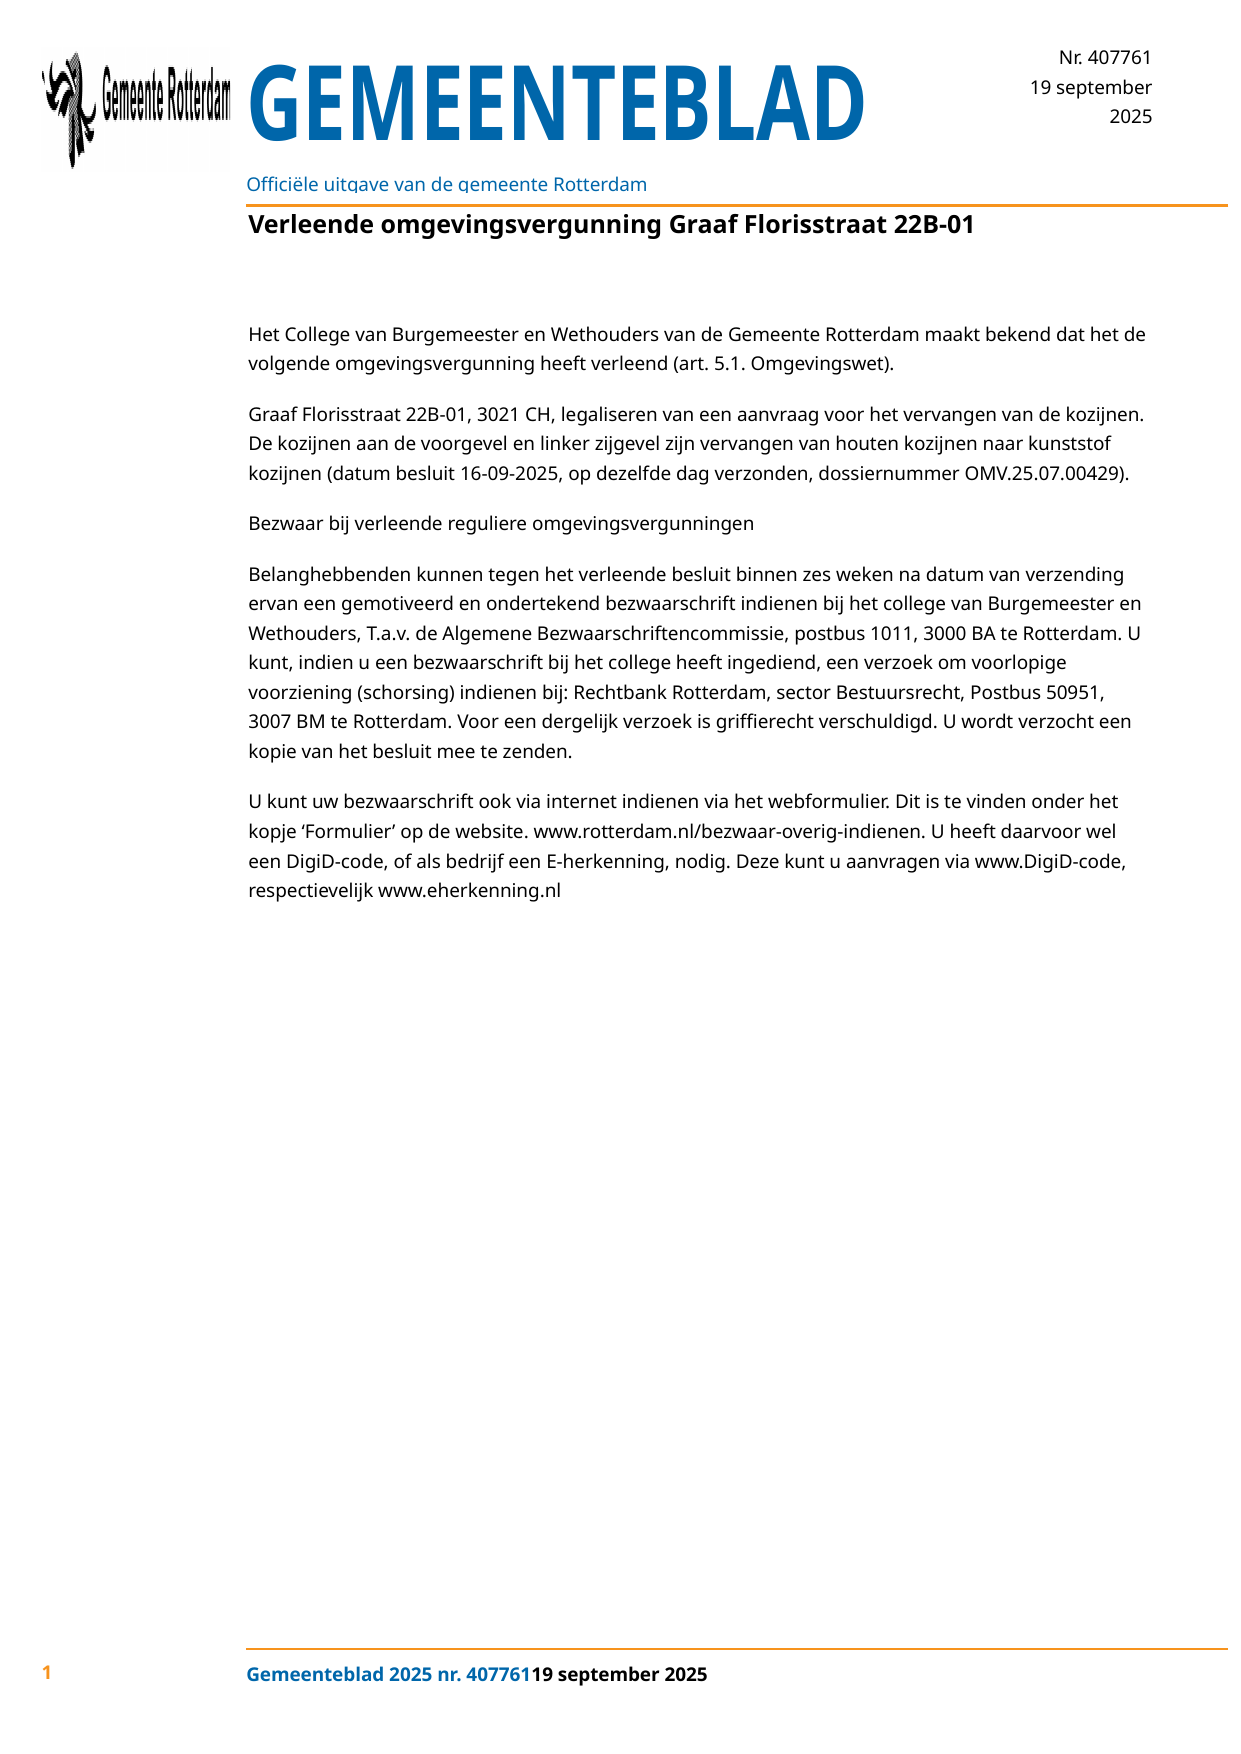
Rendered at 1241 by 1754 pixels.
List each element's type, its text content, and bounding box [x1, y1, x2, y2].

text Graaf Florisstraat 22B-01, 3021 CH, legaliseren van een aanvraag voor het vervangen van de kozijnen. De kozijnen aan de voorgevel en linker zijgevel zijn vervangen van houten kozijnen naar kunststof kozijnen (datum besluit 16-09-2025, op dezelfde dag verzonden, dossiernummer OMV.25.07.00429). [248, 401, 1152, 486]
text Belanghebbenden kunnen tegen het verleende besluit binnen zes weken na datum van verzending ervan een gemotiveerd en ondertekend bezwaarschrift indienen bij het college van Burgemeester en Wethouders, T.a.v. de Algemene Bezwaarschriftencommissie, postbus 1011, 3000 BA te Rotterdam. U kunt, indien u een bezwaarschrift bij het college heeft ingediend, een verzoek om voorlopige voorziening (schorsing) indienen bij: Rechtbank Rotterdam, sector Bestuursrecht, Postbus 50951, 3007 BM te Rotterdam. Voor een dergelijk verzoek is griffierecht verschuldigd. U wordt verzocht een kopie van het besluit mee te zenden. [248, 561, 1152, 764]
text Het College van Burgemeester en Wethouders van de Gemeente Rotterdam maakt bekend dat het de volgende omgevingsvergunning heeft verleend (art. 5.1. Omgevingswet). [248, 321, 1152, 376]
text Bezwaar bij verleende reguliere omgevingsvergunningen [248, 510, 1152, 536]
picture [41, 47, 231, 172]
text Verleende omgevingsvergunning Graaf Florisstraat 22B-01 [248, 207, 1152, 241]
text U kunt uw bezwaarschrift ook via internet indienen via het webformulier. Dit is te vinden onder het kopje ‘Formulier’ op de website. www.rotterdam.nl/bezwaar-overig-indienen. U heeft daarvoor wel een DigiD-code, of als bedrijf een E-herkenning, nodig. Deze kunt u aanvragen via www.DigiD-code, respectievelijk www.eherkenning.nl [248, 789, 1152, 903]
